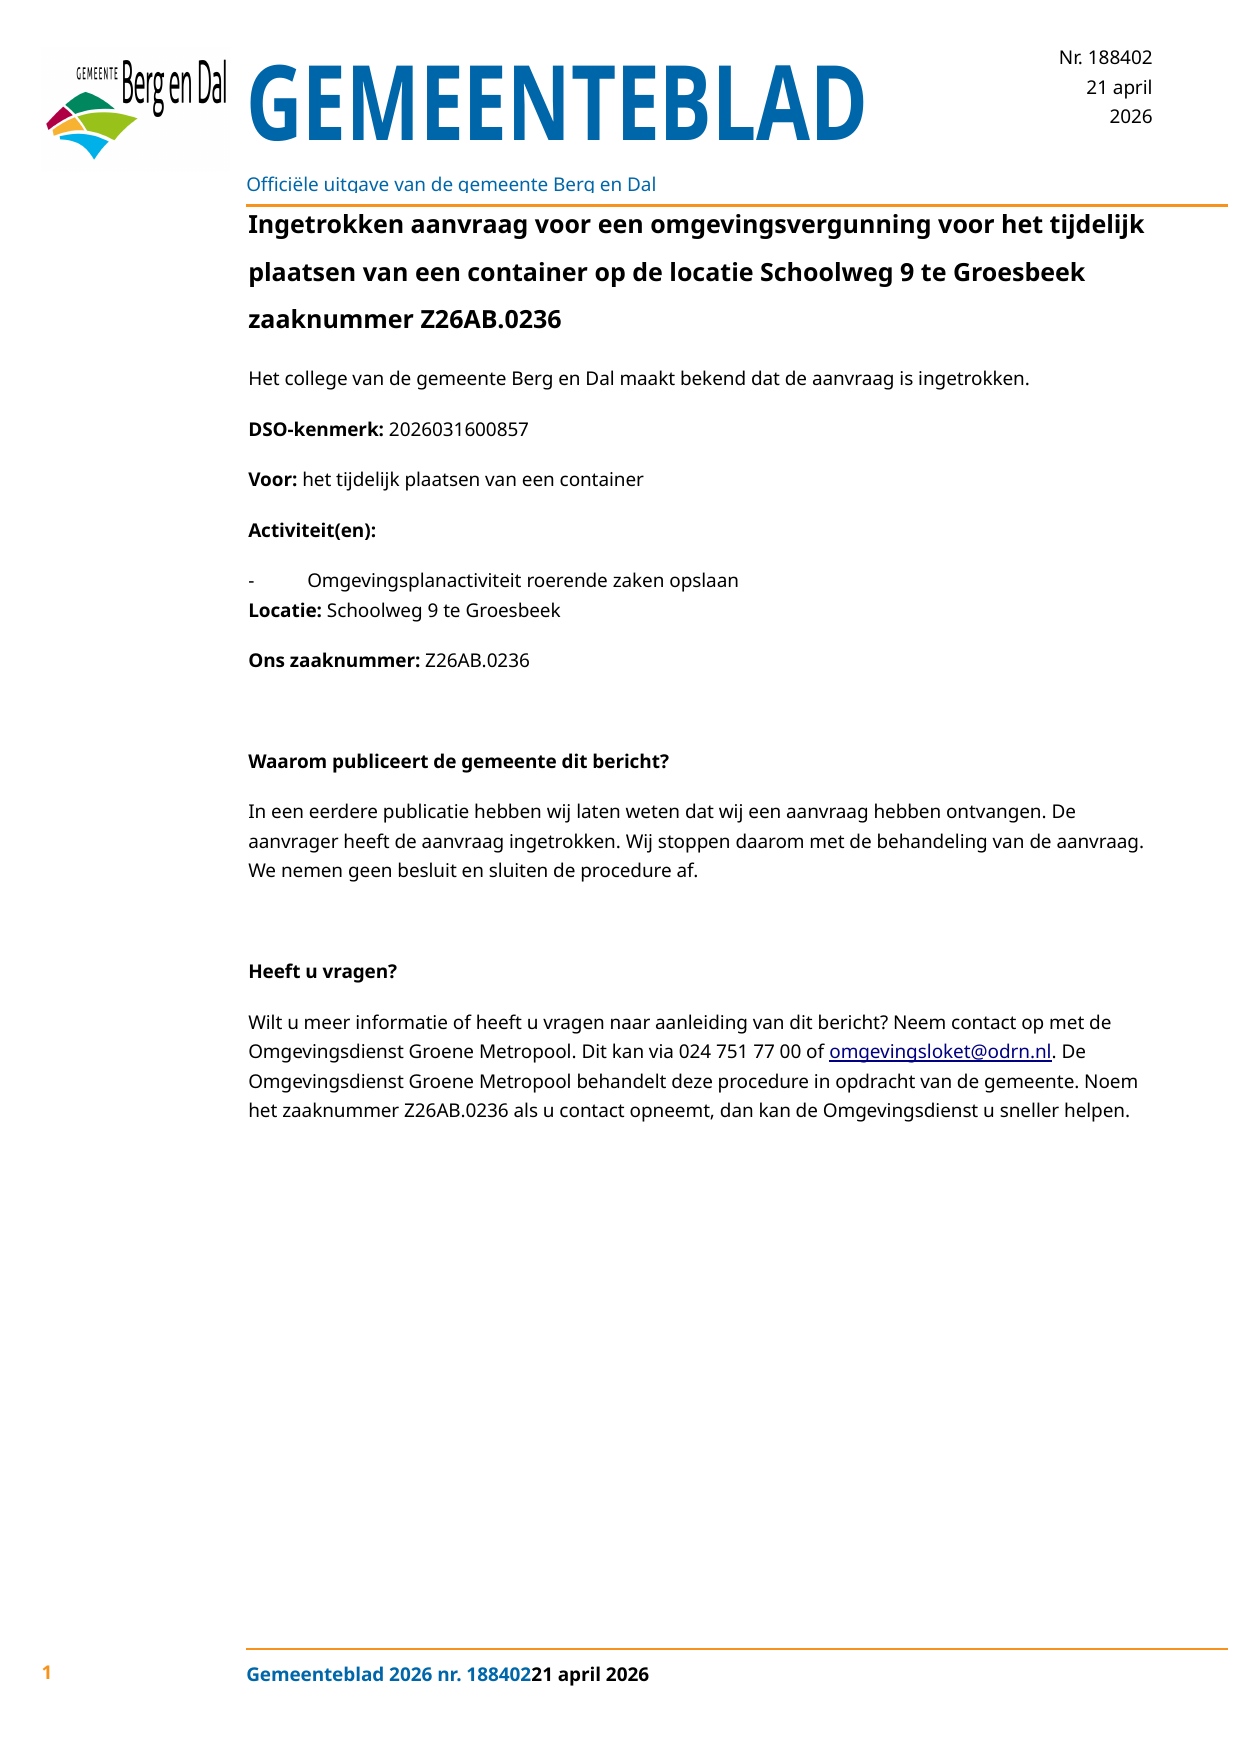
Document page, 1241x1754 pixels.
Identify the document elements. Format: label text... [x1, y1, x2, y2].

text Wilt u meer informatie of heeft u vragen naar aanleiding van dit bericht? Neem contact op met de Omgevingsdienst Groene Metropool. Dit kan via 024 751 77 00 of omgevingsloket@odrn.nl. De Omgevingsdienst Groene Metropool behandelt deze procedure in opdracht van de gemeente. Noem het zaaknummer Z26AB.0236 als u contact opneemt, dan kan de Omgevingsdienst u sneller helpen. [248, 1009, 1152, 1123]
text Heeft u vragen? [248, 958, 1152, 984]
picture [41, 47, 231, 172]
text Het college van de gemeente Berg en Dal maakt bekend dat de aanvraag is ingetrokken. [248, 366, 1152, 391]
text Voor: het tijdelijk plaatsen van een container [248, 466, 1152, 492]
text DSO-kenmerk: 2026031600857 [248, 416, 1152, 442]
text In een eerdere publicatie hebben wij laten weten dat wij een aanvraag hebben ontvangen. De aanvrager heeft de aanvraag ingetrokken. Wij stoppen daarom met de behandeling van de aanvraag. We nemen geen besluit en sluiten de procedure af. [248, 798, 1152, 883]
text Ons zaaknummer: Z26AB.0236 [248, 647, 1152, 673]
list Omgevingsplanactiviteit roerende zaken opslaan [248, 567, 1152, 593]
text Waarom publiceert de gemeente dit bericht? [248, 748, 1152, 774]
text Activiteit(en): [248, 517, 1152, 542]
text Locatie: Schoolweg 9 te Groesbeek [248, 597, 1152, 622]
text Ingetrokken aanvraag voor een omgevingsvergunning voor het tijdelijk plaatsen van een container op de locatie Schoolweg 9 te Groesbeek zaaknummer Z26AB.0236 [248, 207, 1152, 336]
